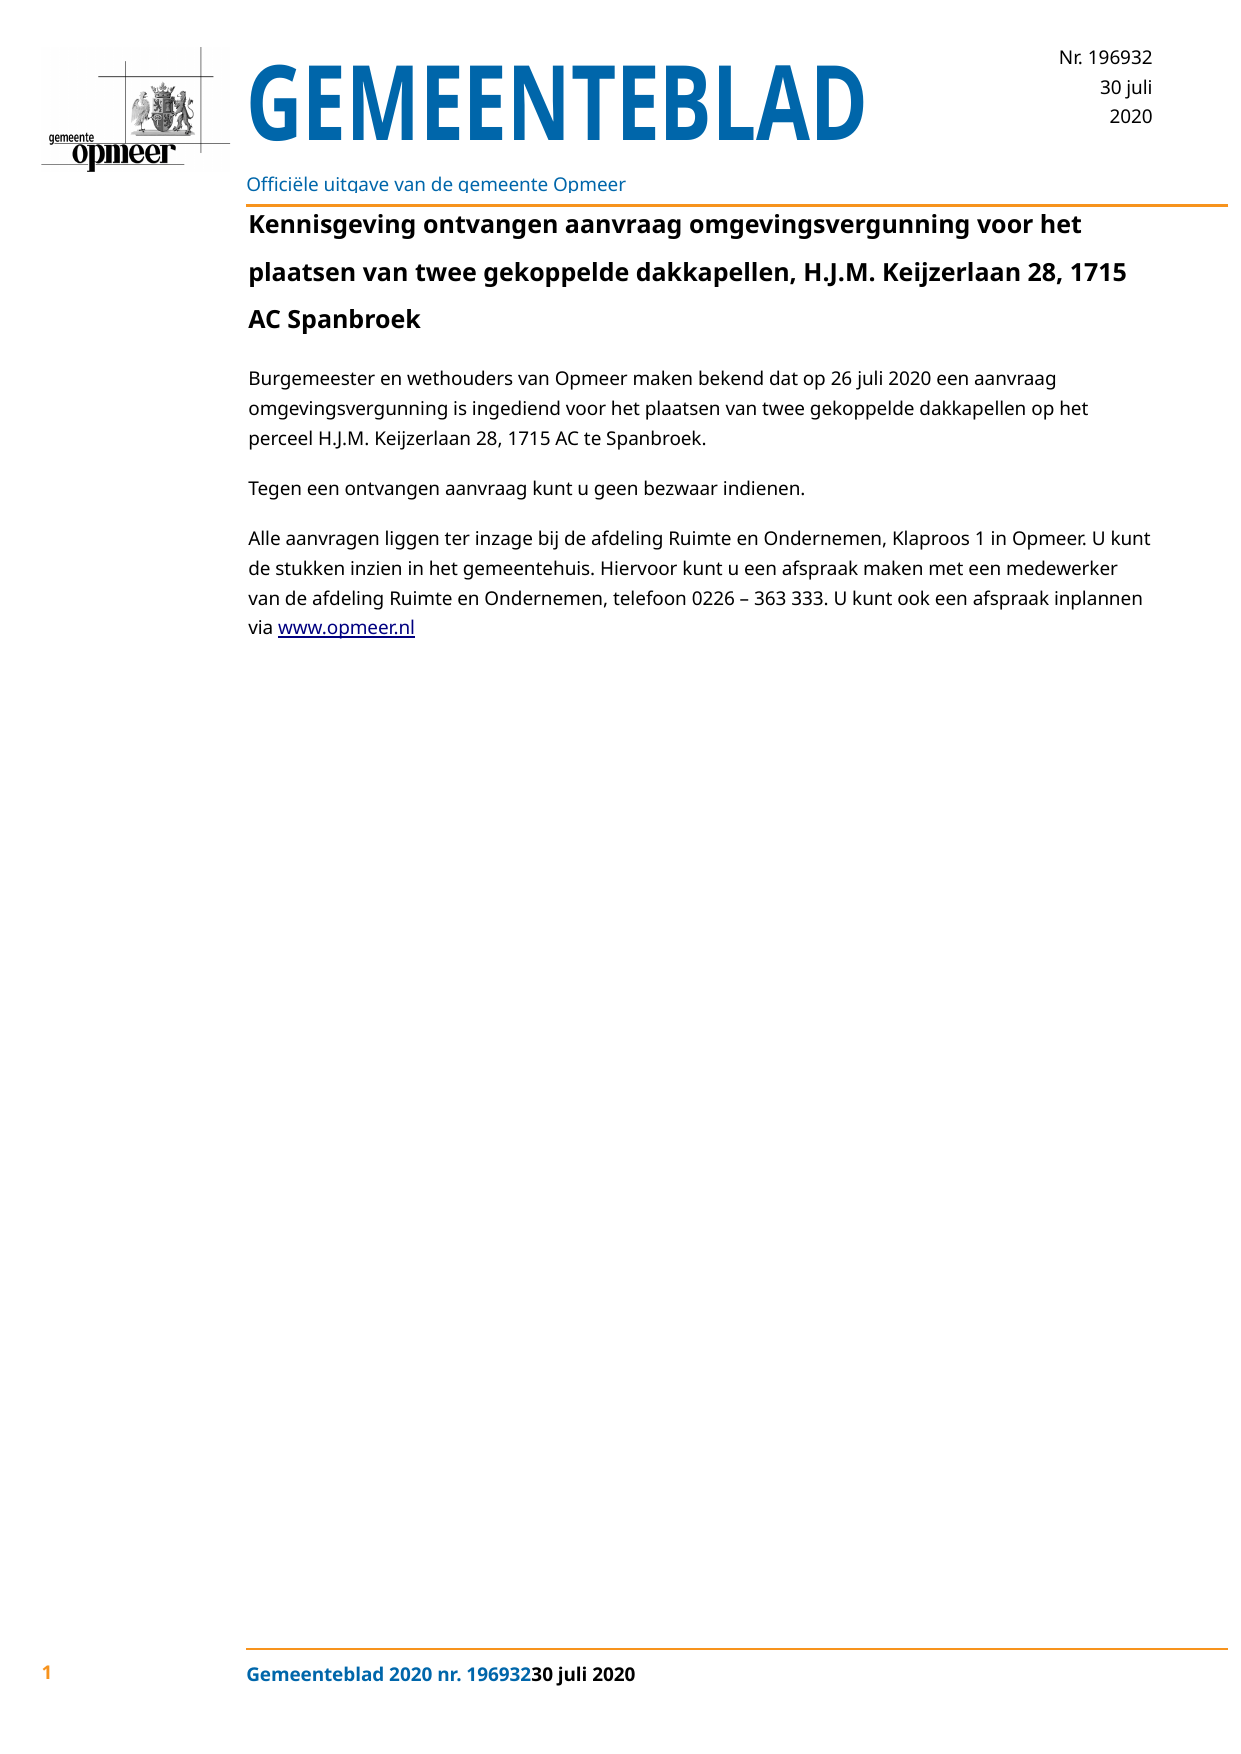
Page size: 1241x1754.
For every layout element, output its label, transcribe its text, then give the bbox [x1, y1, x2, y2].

text Tegen een ontvangen aanvraag kunt u geen bezwaar indienen. [248, 475, 1152, 501]
text Burgemeester en wethouders van Opmeer maken bekend dat op 26 juli 2020 een aanvraag omgevingsvergunning is ingediend voor het plaatsen van twee gekoppelde dakkapellen op het perceel H.J.M. Keijzerlaan 28, 1715 AC te Spanbroek. [248, 366, 1152, 450]
picture [41, 47, 231, 172]
text Kennisgeving ontvangen aanvraag omgevingsvergunning voor het plaatsen van twee gekoppelde dakkapellen, H.J.M. Keijzerlaan 28, 1715 AC Spanbroek [248, 207, 1152, 336]
text Alle aanvragen liggen ter inzage bij de afdeling Ruimte en Ondernemen, Klaproos 1 in Opmeer. U kunt de stukken inzien in het gemeentehuis. Hiervoor kunt u een afspraak maken met een medewerker van de afdeling Ruimte en Ondernemen, telefoon 0226 – 363 333. U kunt ook een afspraak inplannen via www.opmeer.nl [248, 526, 1152, 640]
